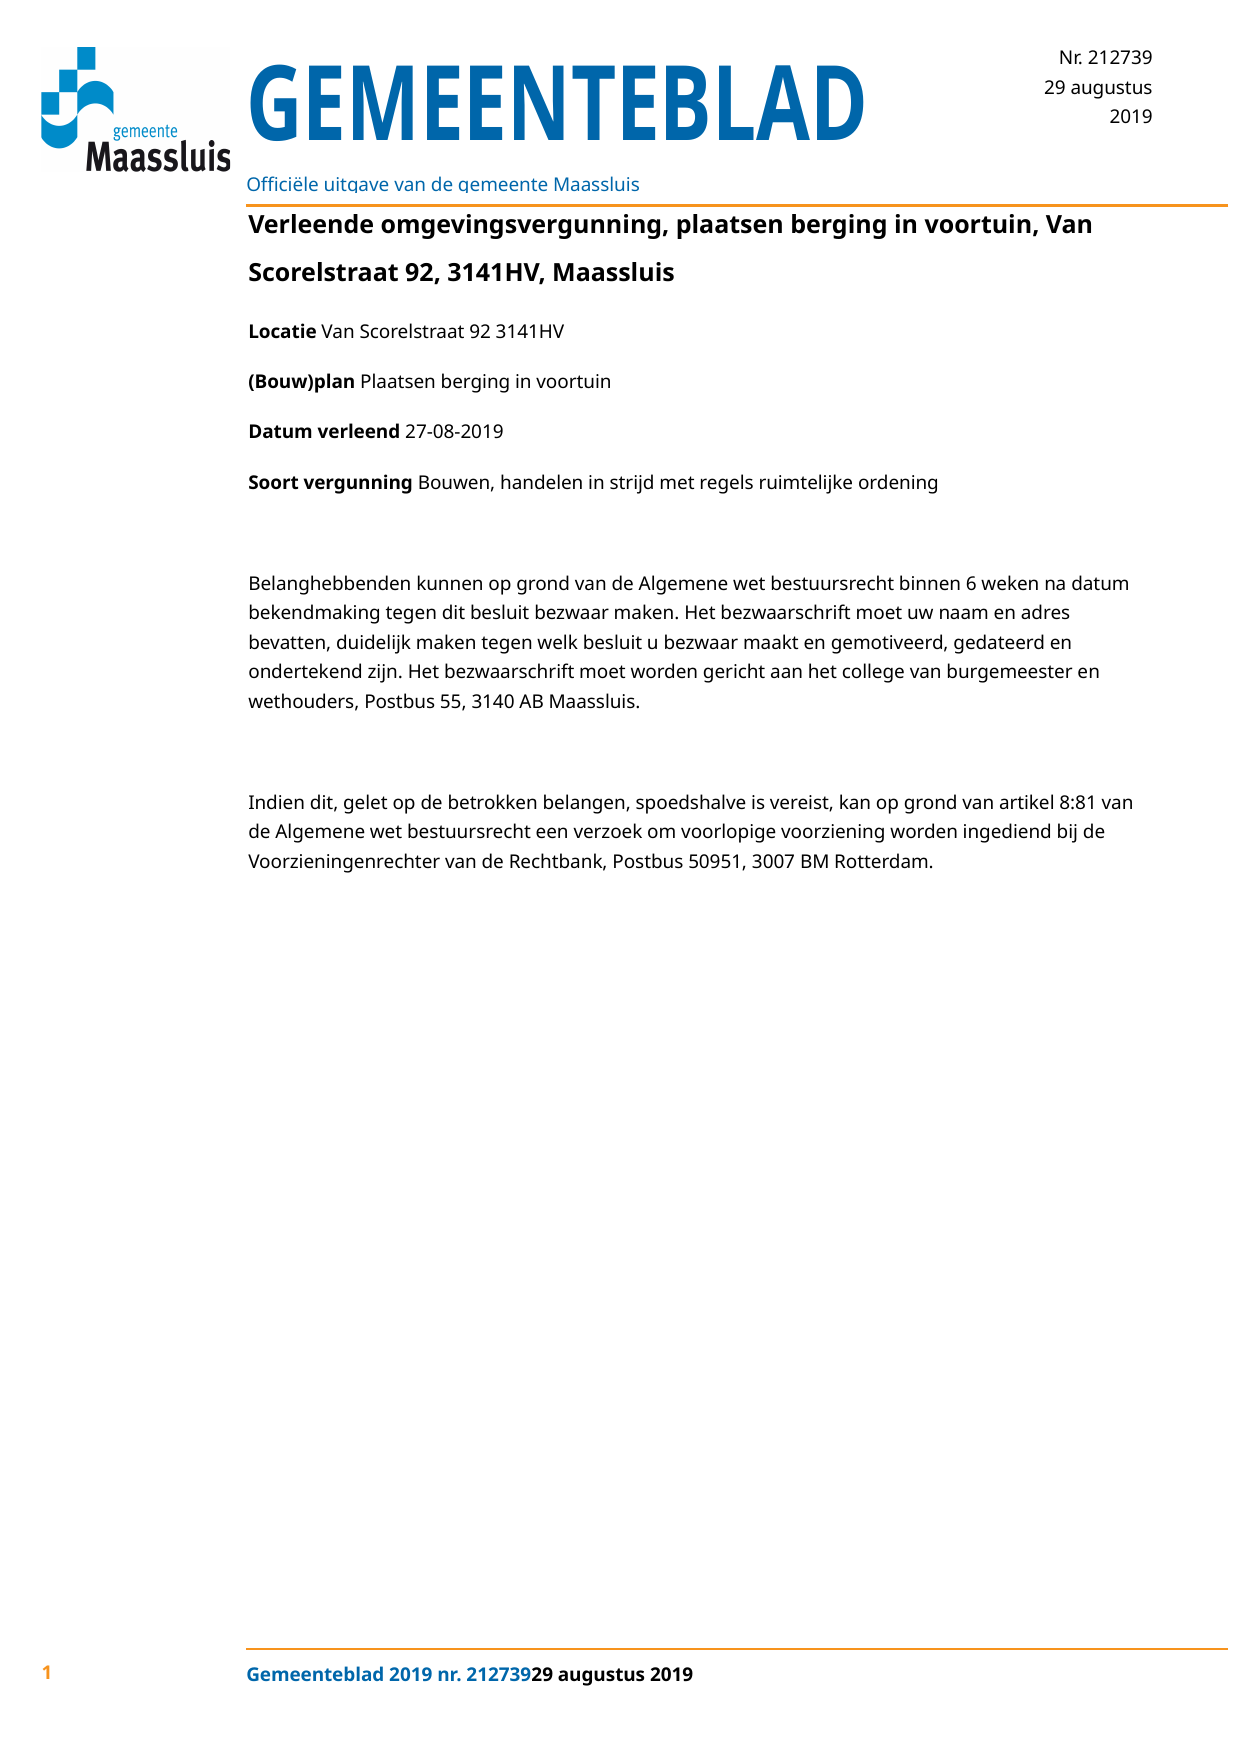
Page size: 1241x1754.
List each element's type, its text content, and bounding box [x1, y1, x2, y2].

picture [41, 47, 77, 92]
picture [41, 47, 231, 172]
text Soort vergunning Bouwen, handelen in strijd met regels ruimtelijke ordening [248, 469, 1152, 495]
text (Bouw)plan Plaatsen berging in voortuin [248, 368, 1152, 394]
text Belanghebbenden kunnen op grond van de Algemene wet bestuursrecht binnen 6 weken na datum bekendmaking tegen dit besluit bezwaar maken. Het bezwaarschrift moet uw naam en adres bevatten, duidelijk maken tegen welk besluit u bezwaar maakt en gemotiveerd, gedateerd en ondertekend zijn. Het bezwaarschrift moet worden gericht aan het college van burgemeester en wethouders, Postbus 55, 3140 AB Maassluis. [248, 570, 1152, 714]
text Indien dit, gelet op de betrokken belangen, spoedshalve is vereist, kan op grond van artikel 8:81 van de Algemene wet bestuursrecht een verzoek om voorlopige voorziening worden ingediend bij de Voorzieningenrechter van de Rechtbank, Postbus 50951, 3007 BM Rotterdam. [248, 789, 1152, 874]
text Datum verleend 27-08-2019 [248, 419, 1152, 444]
text Verleende omgevingsvergunning, plaatsen berging in voortuin, Van Scorelstraat 92, 3141HV, Maassluis [248, 207, 1152, 288]
text Locatie Van Scorelstraat 92 3141HV [248, 318, 1152, 344]
